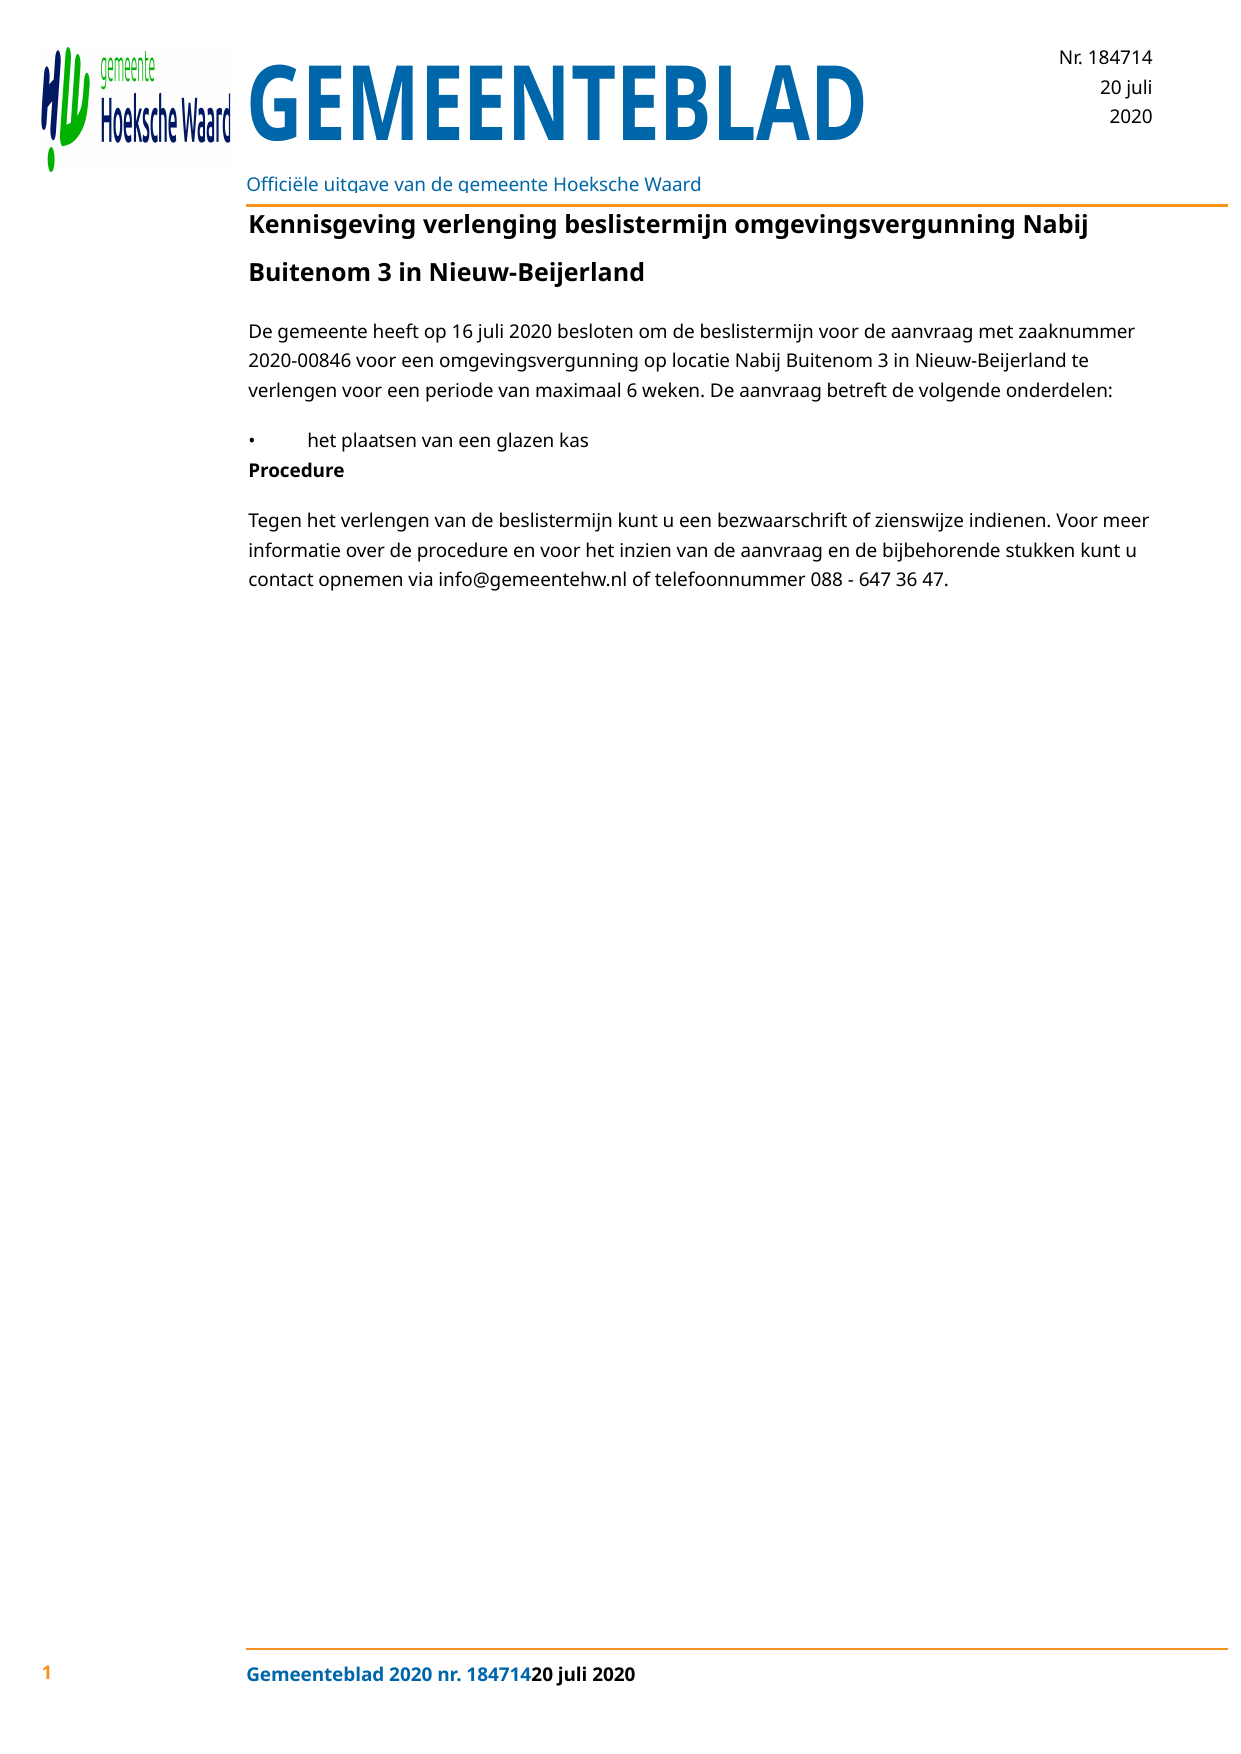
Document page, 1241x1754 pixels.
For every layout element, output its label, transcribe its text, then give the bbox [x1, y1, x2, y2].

text De gemeente heeft op 16 juli 2020 besloten om de beslistermijn voor de aanvraag met zaaknummer 2020-00846 voor een omgevingsvergunning op locatie Nabij Buitenom 3 in Nieuw-Beijerland te verlengen voor een periode van maximaal 6 weken. De aanvraag betreft de volgende onderdelen: [248, 318, 1152, 403]
list het plaatsen van een glazen kas [248, 427, 1152, 453]
picture [41, 47, 231, 172]
text Kennisgeving verlenging beslistermijn omgevingsvergunning Nabij Buitenom 3 in Nieuw-Beijerland [248, 207, 1152, 288]
text Procedure [248, 457, 1152, 483]
text Tegen het verlengen van de beslistermijn kunt u een bezwaarschrift of zienswijze indienen. Voor meer informatie over de procedure en voor het inzien van de aanvraag en de bijbehorende stukken kunt u contact opnemen via info@gemeentehw.nl of telefoonnummer 088 - 647 36 47. [248, 507, 1152, 592]
